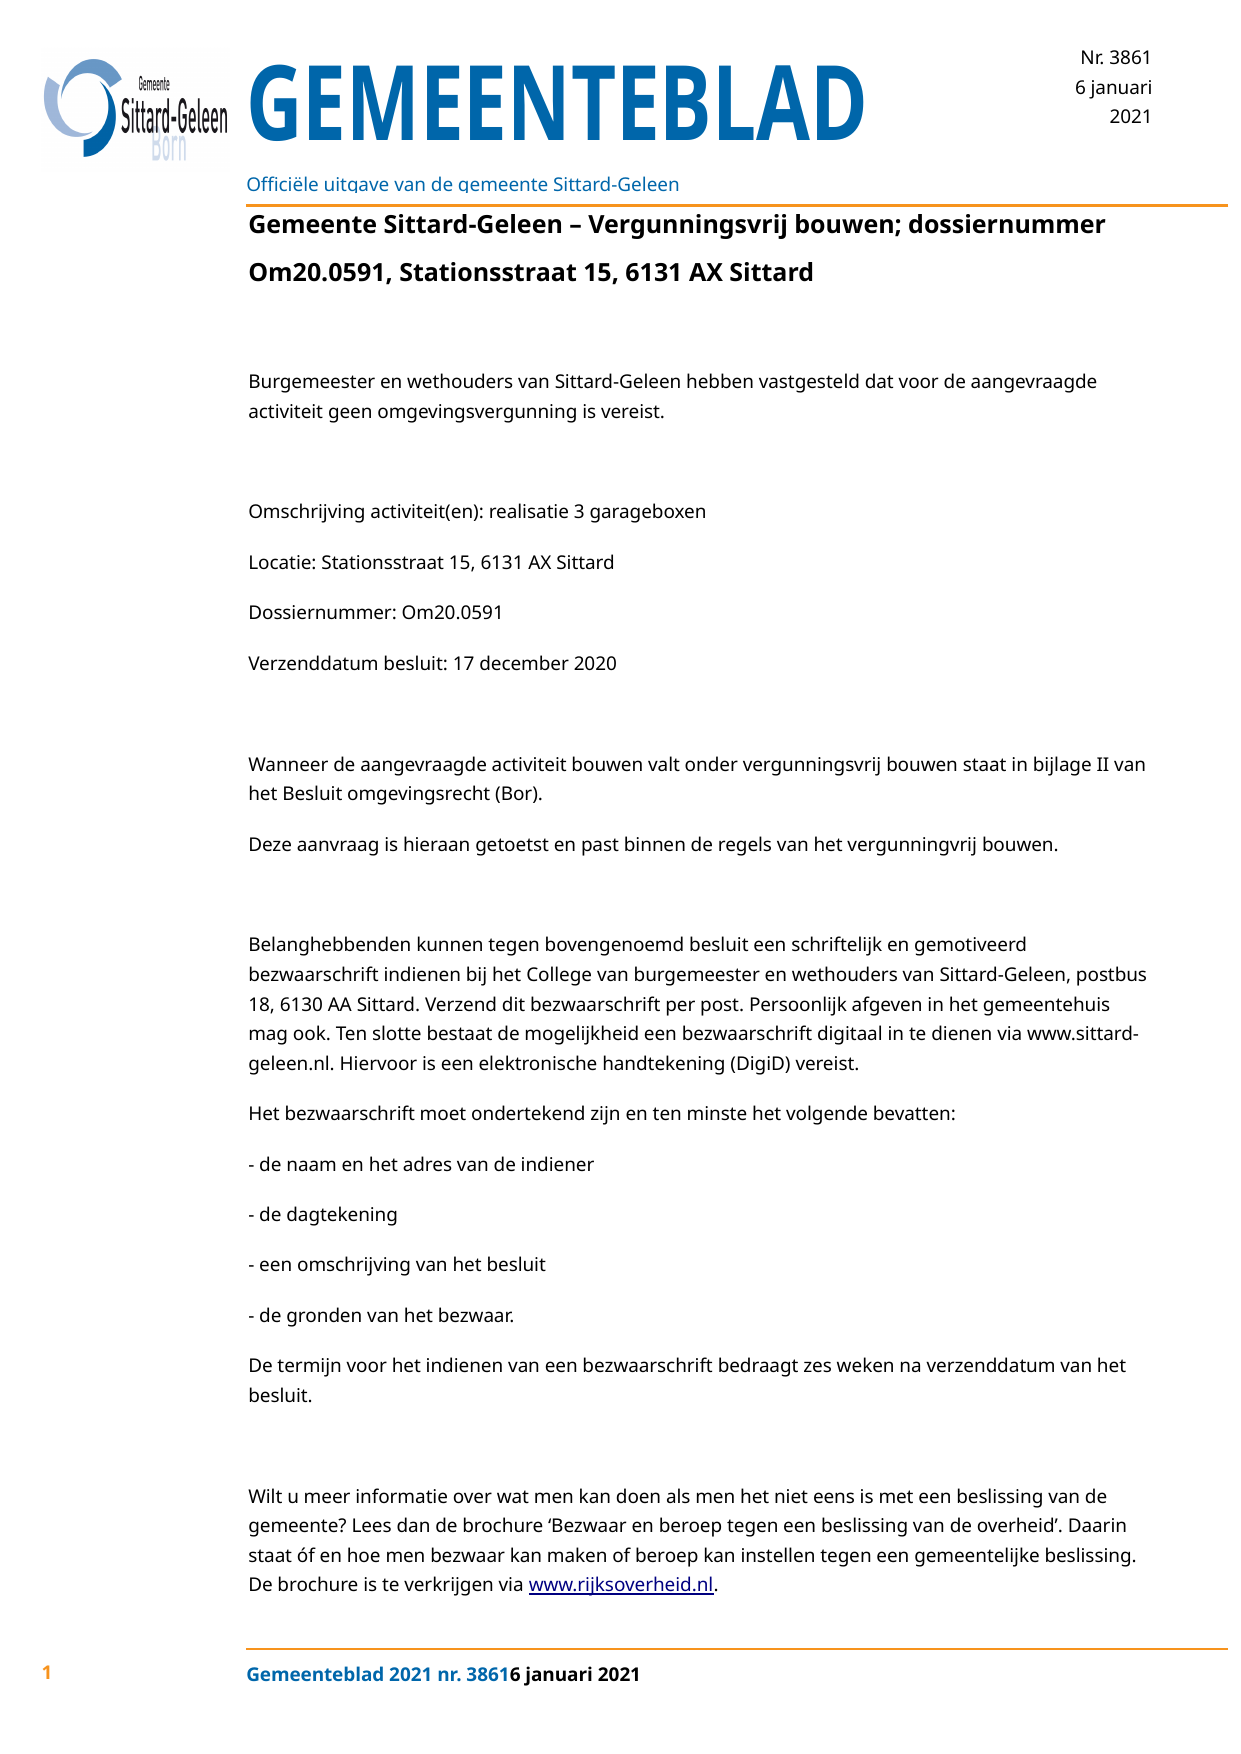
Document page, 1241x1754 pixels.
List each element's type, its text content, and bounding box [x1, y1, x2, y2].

text Belanghebbenden kunnen tegen bovengenoemd besluit een schriftelijk en gemotiveerd bezwaarschrift indienen bij het College van burgemeester en wethouders van Sittard-Geleen, postbus 18, 6130 AA Sittard. Verzend dit bezwaarschrift per post. Persoonlijk afgeven in het gemeentehuis mag ook. Ten slotte bestaat de mogelijkheid een bezwaarschrift digitaal in te dienen via www.sittard-geleen.nl. Hiervoor is een elektronische handtekening (DigiD) vereist. [248, 932, 1152, 1076]
text - de naam en het adres van de indiener [248, 1151, 1152, 1177]
text - een omschrijving van het besluit [248, 1252, 1152, 1277]
text Burgemeester en wethouders van Sittard-Geleen hebben vastgesteld dat voor de aangevraagde activiteit geen omgevingsvergunning is vereist. [248, 368, 1152, 424]
text De termijn voor het indienen van een bezwaarschrift bedraagt zes weken na verzenddatum van het besluit. [248, 1352, 1152, 1408]
text Wilt u meer informatie over wat men kan doen als men het niet eens is met een beslissing van de gemeente? Lees dan de brochure ‘Bezwaar en beroep tegen een beslissing van de overheid’. Daarin staat óf en hoe men bezwaar kan maken of beroep kan instellen tegen een gemeentelijke beslissing. De brochure is te verkrijgen via www.rijksoverheid.nl. [248, 1483, 1152, 1597]
text Wanneer de aangevraagde activiteit bouwen valt onder vergunningsvrij bouwen staat in bijlage II van het Besluit omgevingsrecht (Bor). [248, 751, 1152, 806]
text Het bezwaarschrift moet ondertekend zijn en ten minste het volgende bevatten: [248, 1100, 1152, 1126]
text Omschrijving activiteit(en): realisatie 3 garageboxen [248, 499, 1152, 524]
text - de dagtekening [248, 1201, 1152, 1227]
text Gemeente Sittard-Geleen – Vergunningsvrij bouwen; dossiernummer Om20.0591, Stationsstraat 15, 6131 AX Sittard [248, 207, 1152, 288]
text - de gronden van het bezwaar. [248, 1302, 1152, 1328]
text Locatie: Stationsstraat 15, 6131 AX Sittard [248, 549, 1152, 575]
text Verzenddatum besluit: 17 december 2020 [248, 650, 1152, 676]
text Deze aanvraag is hieraan getoetst en past binnen de regels van het vergunningvrij bouwen. [248, 831, 1152, 857]
picture [41, 47, 231, 172]
text Dossiernummer: Om20.0591 [248, 599, 1152, 625]
